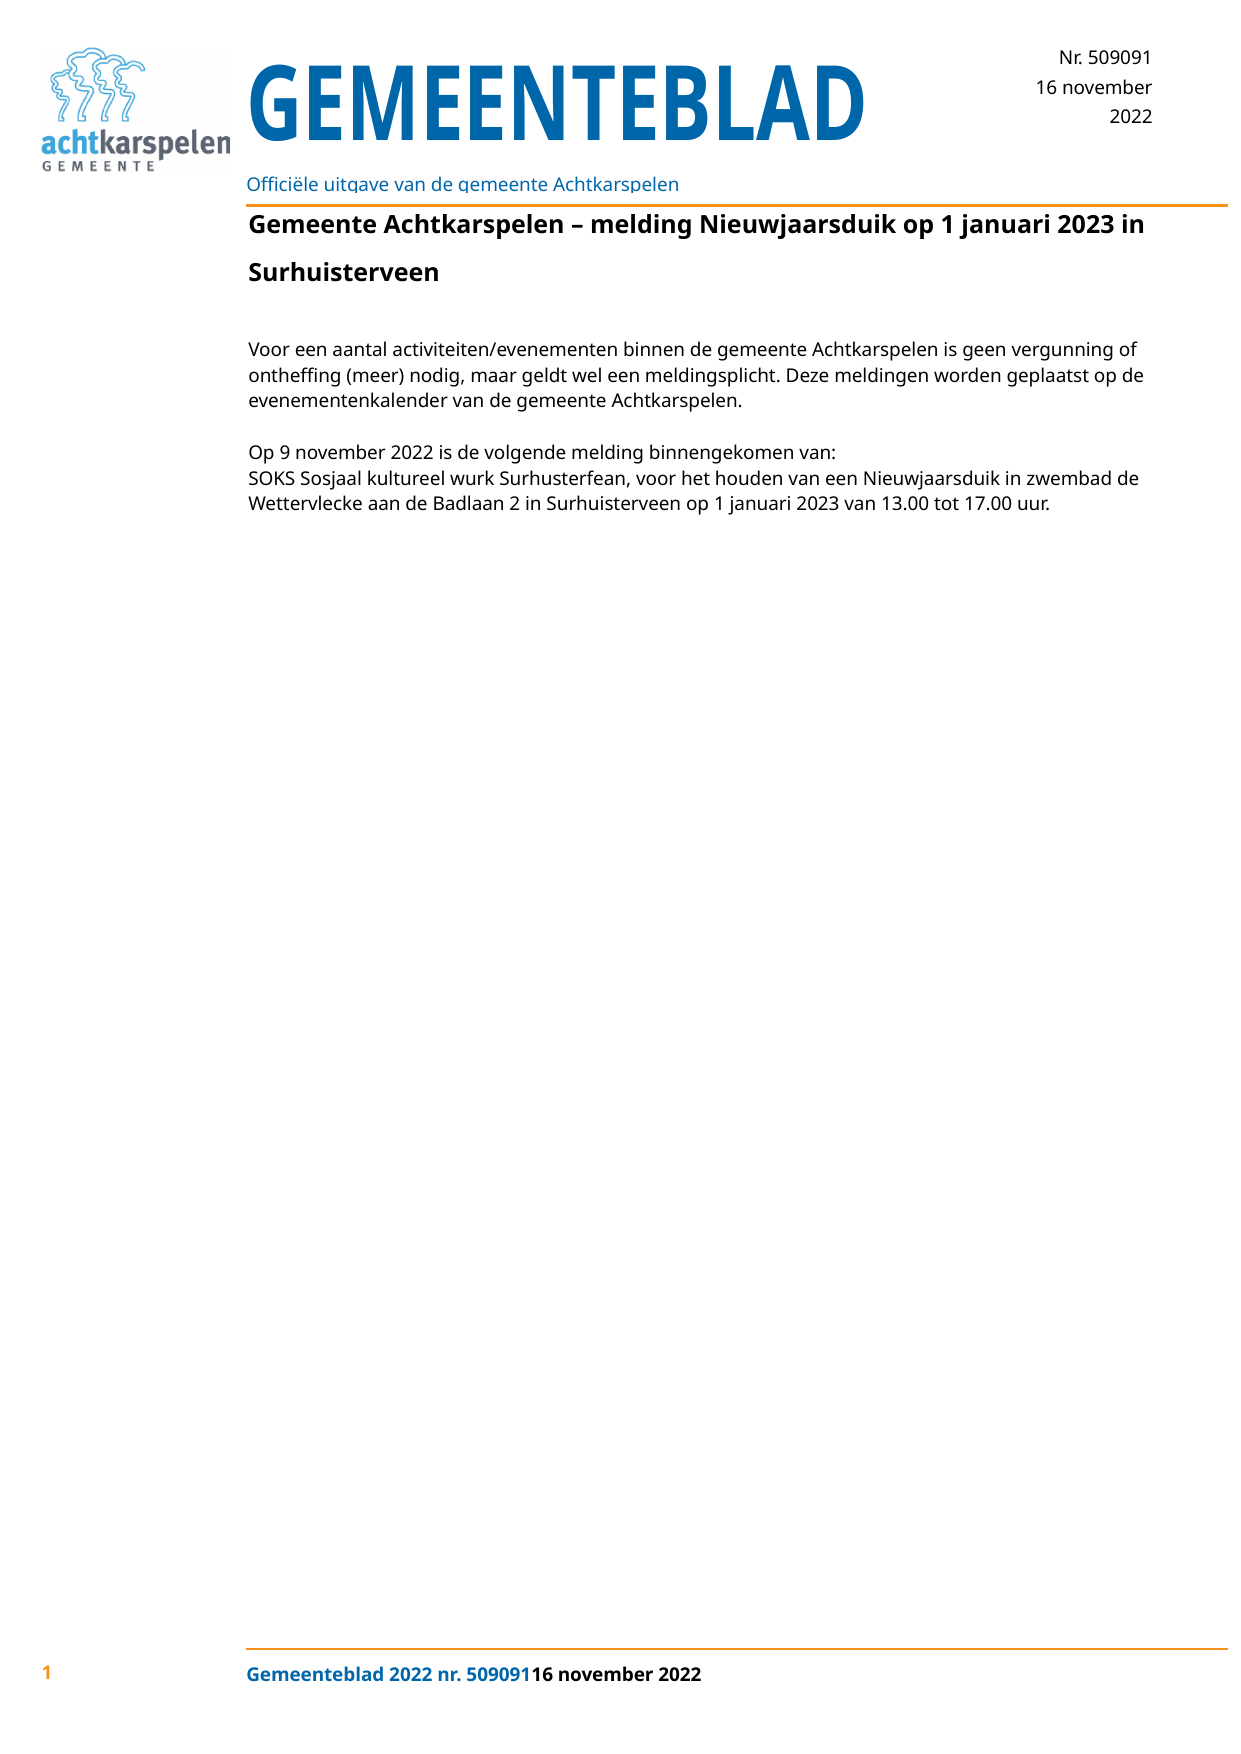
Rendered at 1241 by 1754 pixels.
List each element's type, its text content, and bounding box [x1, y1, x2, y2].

text Op 9 november 2022 is de volgende melding binnengekomen van: [248, 439, 1152, 465]
text Voor een aantal activiteiten/evenementen binnen de gemeente Achtkarspelen is geen vergunning of ontheffing (meer) nodig, maar geldt wel een meldingsplicht. Deze meldingen worden geplaatst op de evenementenkalender van de gemeente Achtkarspelen. [248, 336, 1152, 413]
picture [41, 47, 231, 172]
text SOKS Sosjaal kultureel wurk Surhusterfean, voor het houden van een Nieuwjaarsduik in zwembad de Wettervlecke aan de Badlaan 2 in Surhuisterveen op 1 januari 2023 van 13.00 tot 17.00 uur. [248, 465, 1152, 516]
text Gemeente Achtkarspelen – melding Nieuwjaarsduik op 1 januari 2023 in Surhuisterveen [248, 207, 1152, 288]
